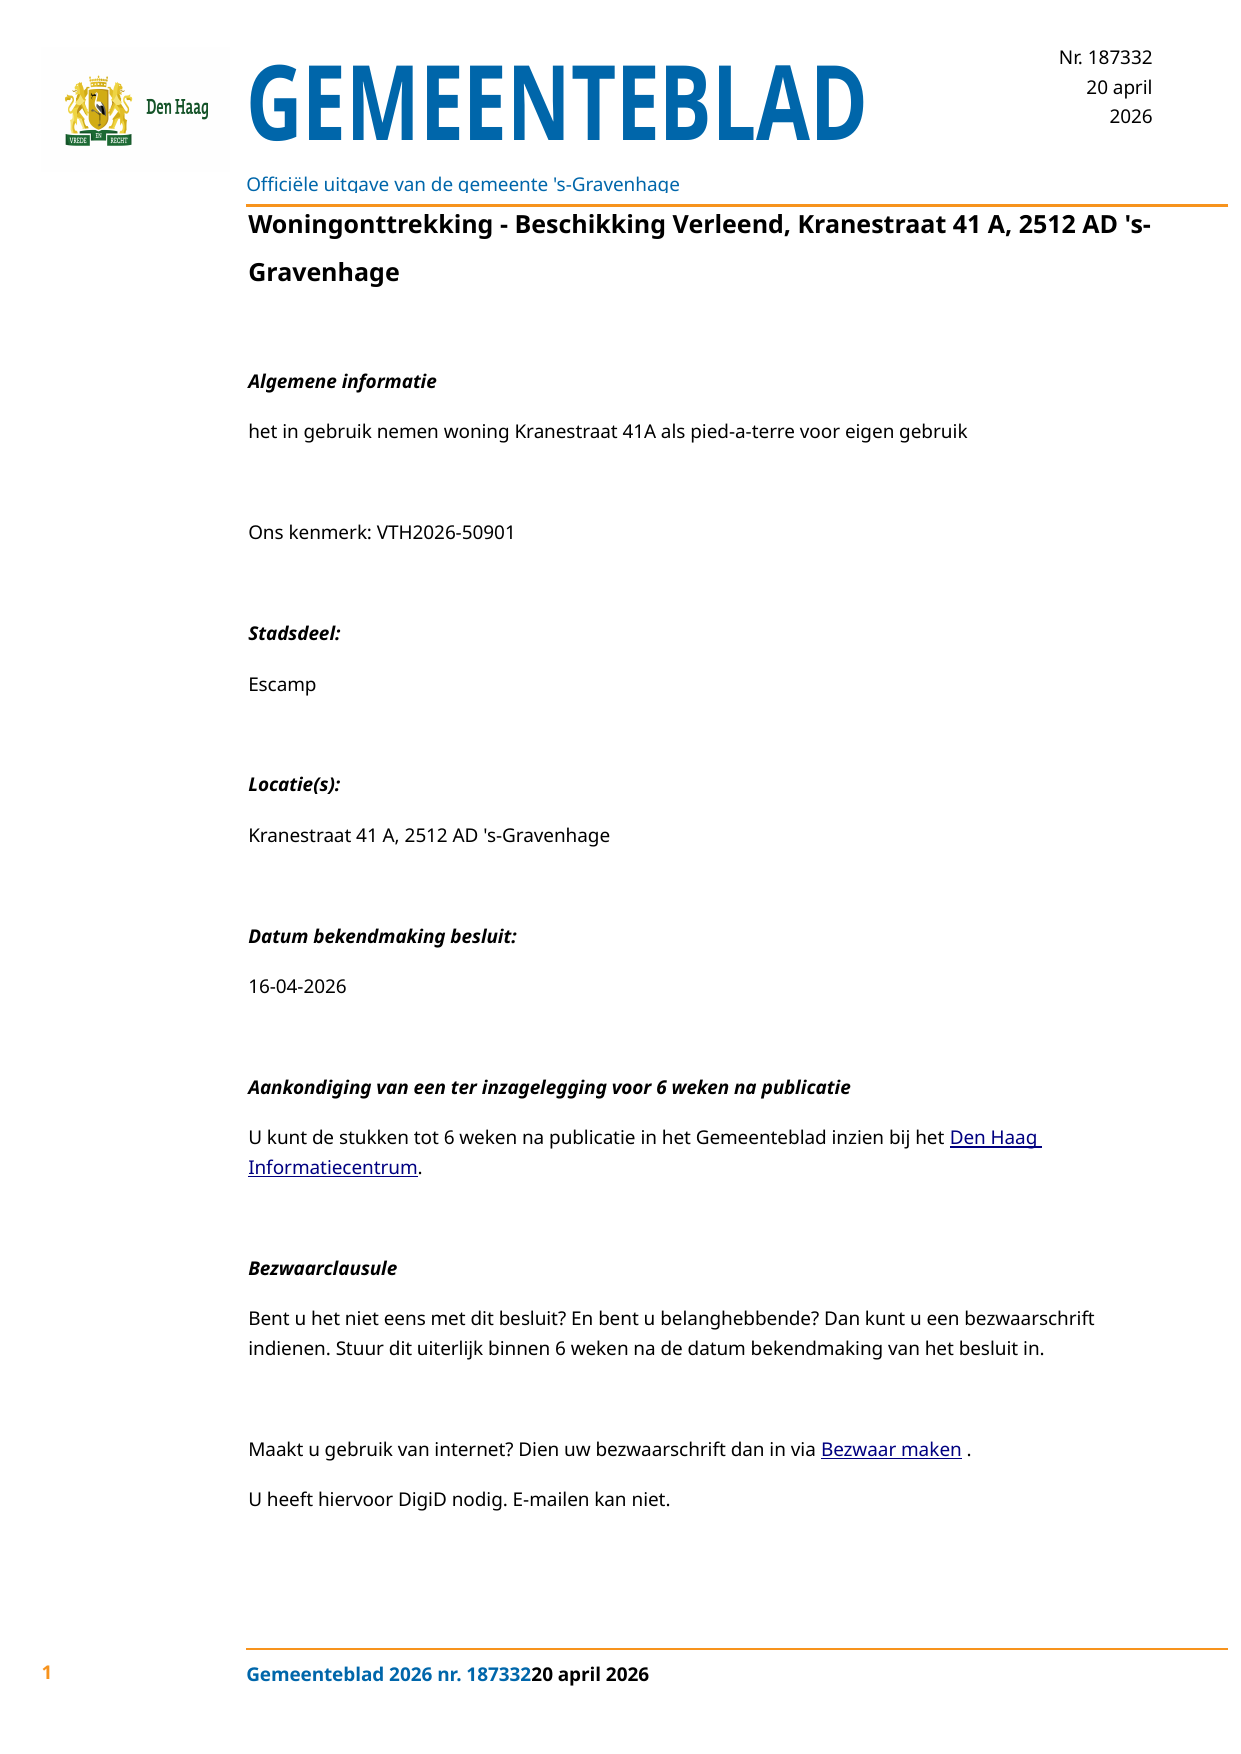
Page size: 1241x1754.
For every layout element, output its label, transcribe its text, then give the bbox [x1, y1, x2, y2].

text Maakt u gebruik van internet? Dien uw bezwaarschrift dan in via Bezwaar maken . [248, 1436, 1152, 1462]
text 16-04-2026 [248, 973, 1152, 999]
text Stadsdeel: [248, 620, 1152, 646]
text Bezwaarclausule [248, 1255, 1152, 1281]
text Locatie(s): [248, 772, 1152, 797]
picture [41, 47, 231, 172]
text Datum bekendmaking besluit: [248, 923, 1152, 949]
text Kranestraat 41 A, 2512 AD 's-Gravenhage [248, 822, 1152, 848]
text Aankondiging van een ter inzagelegging voor 6 weken na publicatie [248, 1074, 1152, 1100]
text Algemene informatie [248, 368, 1152, 394]
text U heeft hiervoor DigiD nodig. E-mailen kan niet. [248, 1486, 1152, 1512]
text Bent u het niet eens met dit besluit? En bent u belanghebbende? Dan kunt u een bezwaarschrift indienen. Stuur dit uiterlijk binnen 6 weken na de datum bekendmaking van het besluit in. [248, 1305, 1152, 1361]
text U kunt de stukken tot 6 weken na publicatie in het Gemeenteblad inzien bij het Den Haag Informatiecentrum. [248, 1124, 1152, 1180]
text Escamp [248, 671, 1152, 697]
text Ons kenmerk: VTH2026-50901 [248, 519, 1152, 545]
text Woningonttrekking - Beschikking Verleend, Kranestraat 41 A, 2512 AD 's-Gravenhage [248, 207, 1152, 288]
text het in gebruik nemen woning Kranestraat 41A als pied-a-terre voor eigen gebruik [248, 419, 1152, 444]
